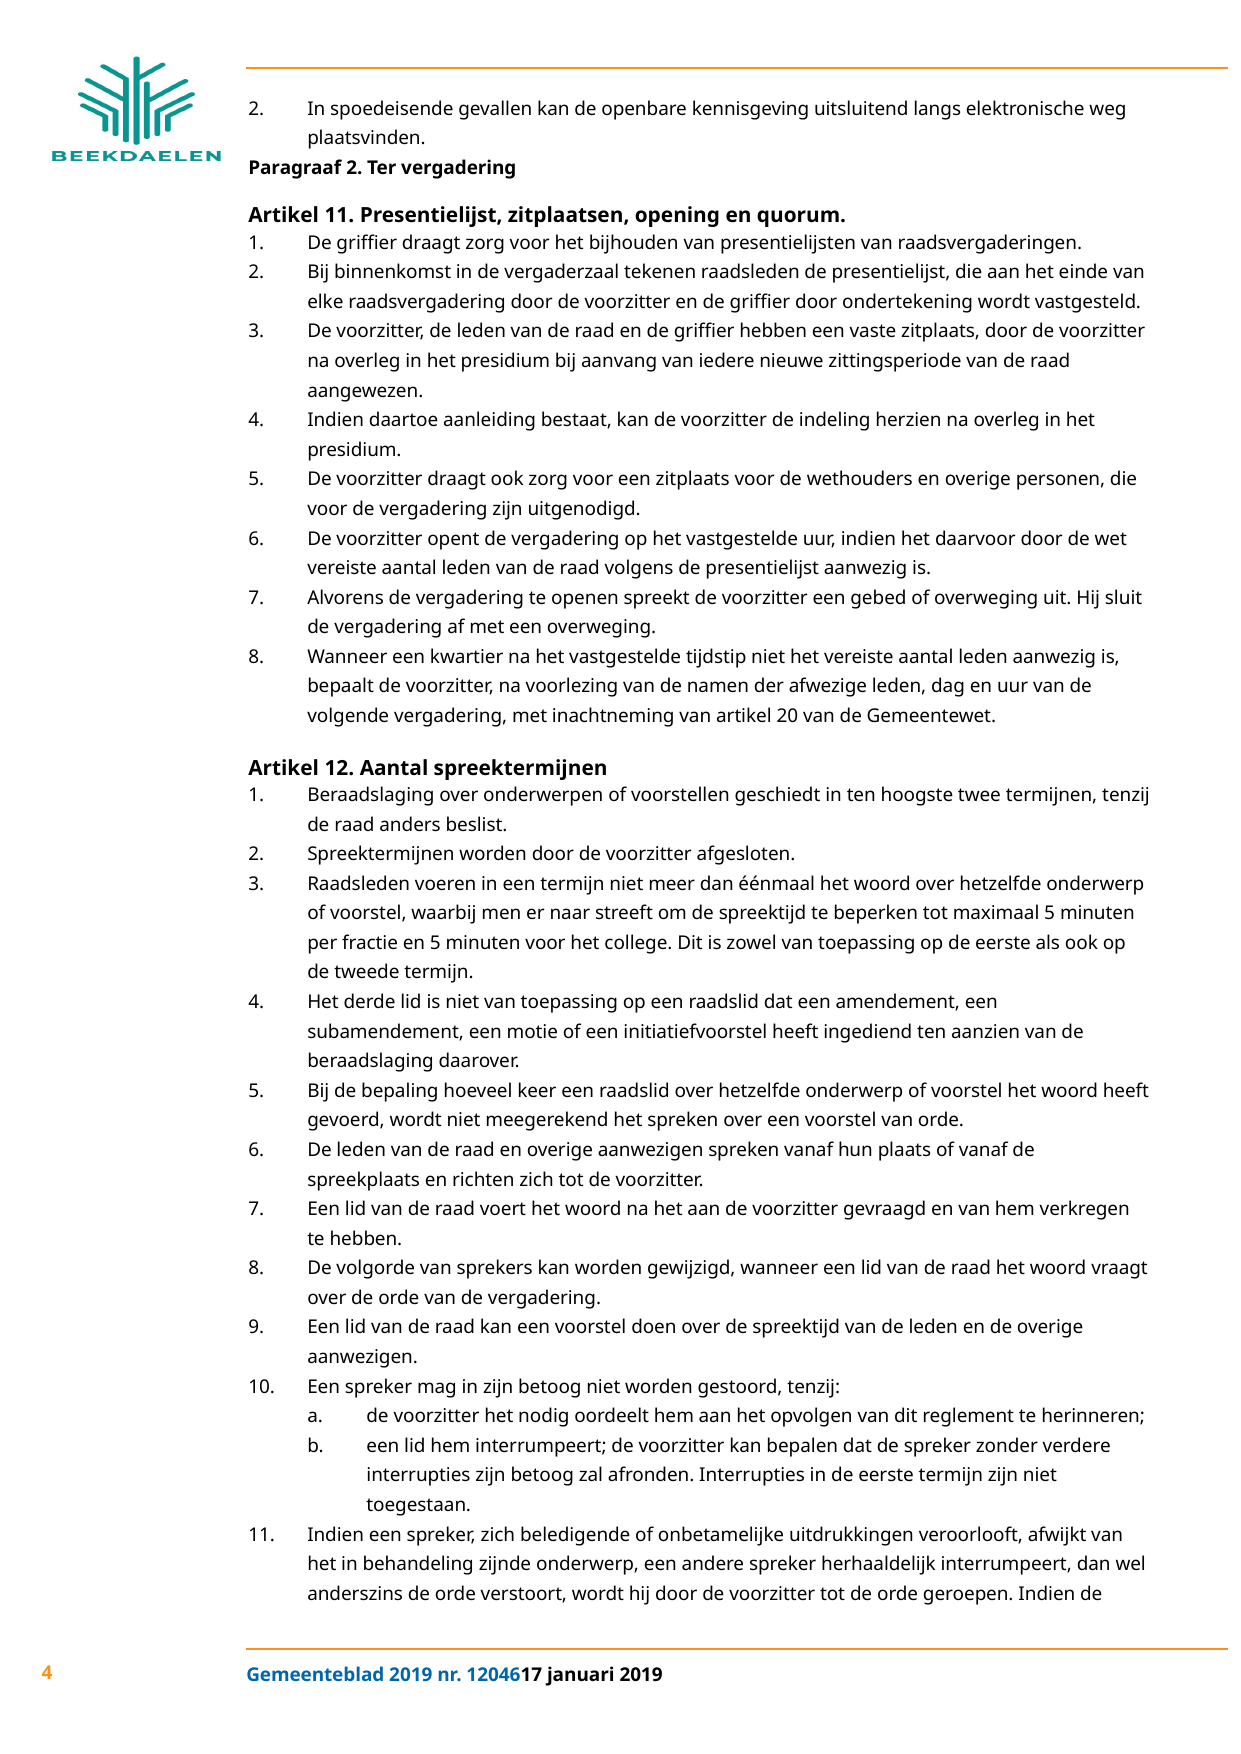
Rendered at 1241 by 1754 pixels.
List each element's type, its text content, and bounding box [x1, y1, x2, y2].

list Indien daartoe aanleiding bestaat, kan de voorzitter de indeling herzien na overleg in het presidium. [248, 406, 1152, 462]
list Indien een spreker, zich beledigende of onbetamelijke uitdrukkingen veroorlooft, afwijkt van het in behandeling zijnde onderwerp, een andere spreker herhaaldelijk interrumpeert, dan wel anderszins de orde verstoort, wordt hij door de voorzitter tot de orde geroepen. Indien de [248, 1521, 1152, 1606]
list Een lid van de raad kan een voorstel doen over de spreektijd van de leden en de overige aanwezigen. [248, 1314, 1152, 1369]
list Bij de bepaling hoeveel keer een raadslid over hetzelfde onderwerp of voorstel het woord heeft gevoerd, wordt niet meegerekend het spreken over een voorstel van orde. [248, 1077, 1152, 1132]
text Artikel 11. Presentielijst, zitplaatsen, opening en quorum. [248, 201, 1152, 229]
list De voorzitter opent de vergadering op het vastgestelde uur, indien het daarvoor door de wet vereiste aantal leden van de raad volgens de presentielijst aanwezig is. [248, 525, 1152, 580]
list Een lid van de raad voert het woord na het aan de voorzitter gevraagd en van hem verkregen te hebben. [248, 1195, 1152, 1251]
list De leden van de raad en overige aanwezigen spreken vanaf hun plaats of vanaf de spreekplaats en richten zich tot de voorzitter. [248, 1136, 1152, 1191]
list Een spreker mag in zijn betoog niet worden gestoord, tenzij: [248, 1373, 1152, 1398]
list De griffier draagt zorg voor het bijhouden van presentielijsten van raadsvergaderingen. [248, 229, 1152, 255]
list De volgorde van sprekers kan worden gewijzigd, wanneer een lid van de raad het woord vraagt over de orde van de vergadering. [248, 1254, 1152, 1310]
list Raadsleden voeren in een termijn niet meer dan éénmaal het woord over hetzelfde onderwerp of voorstel, waarbij men er naar streeft om de spreektijd te beperken tot maximaal 5 minuten per fractie en 5 minuten voor het college. Dit is zowel van toepassing op de eerste als ook op de tweede termijn. [248, 870, 1152, 984]
picture [41, 47, 231, 172]
list De voorzitter, de leden van de raad en de griffier hebben een vaste zitplaats, door de voorzitter na overleg in het presidium bij aanvang van iedere nieuwe zittingsperiode van de raad aangewezen. [248, 318, 1152, 403]
list De voorzitter draagt ook zorg voor een zitplaats voor de wethouders en overige personen, die voor de vergadering zijn uitgenodigd. [248, 466, 1152, 521]
list de voorzitter het nodig oordeelt hem aan het opvolgen van dit reglement te herinneren; [307, 1402, 1152, 1428]
text Paragraaf 2. Ter vergadering [248, 154, 1152, 180]
list Spreektermijnen worden door de voorzitter afgesloten. [248, 840, 1152, 866]
list Beraadslaging over onderwerpen of voorstellen geschiedt in ten hoogste twee termijnen, tenzij de raad anders beslist. [248, 781, 1152, 836]
list In spoedeisende gevallen kan de openbare kennisgeving uitsluitend langs elektronische weg plaatsvinden. [248, 95, 1152, 150]
list Het derde lid is niet van toepassing op een raadslid dat een amendement, een subamendement, een motie of een initiatiefvoorstel heeft ingediend ten aanzien van de beraadslaging daarover. [248, 988, 1152, 1073]
text Artikel 12. Aantal spreektermijnen [248, 753, 1152, 781]
list Bij binnenkomst in de vergaderzaal tekenen raadsleden de presentielijst, die aan het einde van elke raadsvergadering door de voorzitter en de griffier door ondertekening wordt vastgesteld. [248, 258, 1152, 314]
list een lid hem interrumpeert; de voorzitter kan bepalen dat de spreker zonder verdere interrupties zijn betoog zal afronden. Interrupties in de eerste termijn zijn niet toegestaan. [307, 1432, 1152, 1517]
list Wanneer een kwartier na het vastgestelde tijdstip niet het vereiste aantal leden aanwezig is, bepaalt de voorzitter, na voorlezing van de namen der afwezige leden, dag en uur van de volgende vergadering, met inachtneming van artikel 20 van de Gemeentewet. [248, 643, 1152, 728]
list Alvorens de vergadering te openen spreekt de voorzitter een gebed of overweging uit. Hij sluit de vergadering af met een overweging. [248, 584, 1152, 639]
